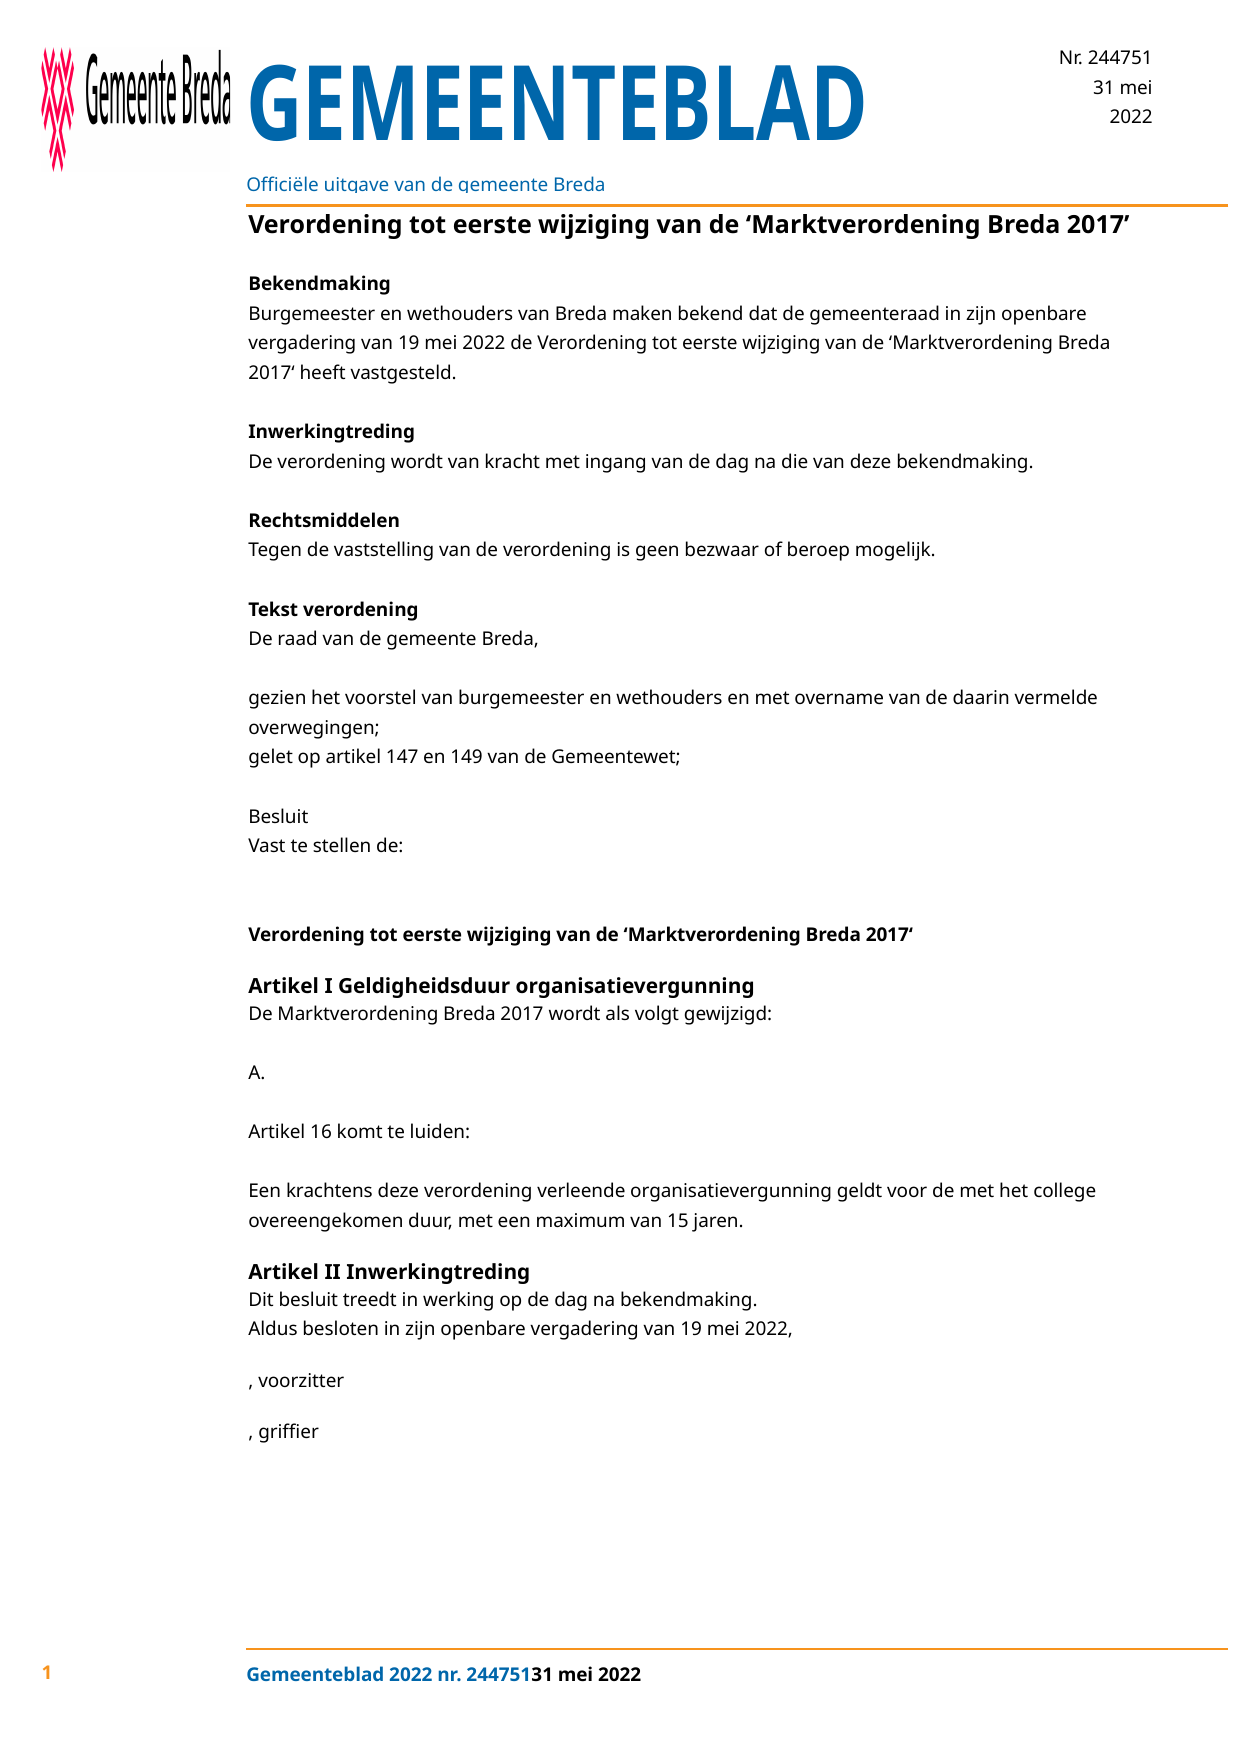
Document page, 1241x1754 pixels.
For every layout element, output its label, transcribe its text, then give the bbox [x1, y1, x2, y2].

text De Marktverordening Breda 2017 wordt als volgt gewijzigd: [248, 1000, 1152, 1026]
text Inwerkingtreding [248, 418, 1152, 444]
text Burgemeester en wethouders van Breda maken bekend dat de gemeenteraad in zijn openbare vergadering van 19 mei 2022 de Verordening tot eerste wijziging van de ‘Marktverordening Breda 2017‘ heeft vastgesteld. [248, 300, 1152, 385]
text Verordening tot eerste wijziging van de ‘Marktverordening Breda 2017‘ [248, 921, 1152, 947]
text Bekendmaking [248, 270, 1152, 296]
text Tekst verordening [248, 596, 1152, 621]
text , griffier [248, 1418, 1152, 1444]
text Vast te stellen de: [248, 832, 1152, 858]
text gezien het voorstel van burgemeester en wethouders en met overname van de daarin vermelde overwegingen; [248, 684, 1152, 740]
picture [41, 47, 231, 172]
text Artikel 16 komt te luiden: [248, 1118, 1152, 1144]
text , voorzitter [248, 1367, 1152, 1393]
text Rechtsmiddelen [248, 507, 1152, 533]
text Aldus besloten in zijn openbare vergadering van 19 mei 2022, [248, 1316, 1152, 1341]
text Een krachtens deze verordening verleende organisatievergunning geldt voor de met het college overeengekomen duur, met een maximum van 15 jaren. [248, 1177, 1152, 1233]
text Artikel II Inwerkingtreding [248, 1257, 1152, 1286]
text gelet op artikel 147 en 149 van de Gemeentewet; [248, 744, 1152, 769]
text De raad van de gemeente Breda, [248, 625, 1152, 651]
text De verordening wordt van kracht met ingang van de dag na die van deze bekendmaking. [248, 448, 1152, 473]
text A. [248, 1059, 1152, 1085]
text Artikel I Geldigheidsduur organisatievergunning [248, 972, 1152, 1000]
text Verordening tot eerste wijziging van de ‘Marktverordening Breda 2017’ [248, 207, 1152, 241]
text Besluit [248, 803, 1152, 828]
text Dit besluit treedt in werking op de dag na bekendmaking. [248, 1286, 1152, 1312]
text Tegen de vaststelling van de verordening is geen bezwaar of beroep mogelijk. [248, 537, 1152, 562]
